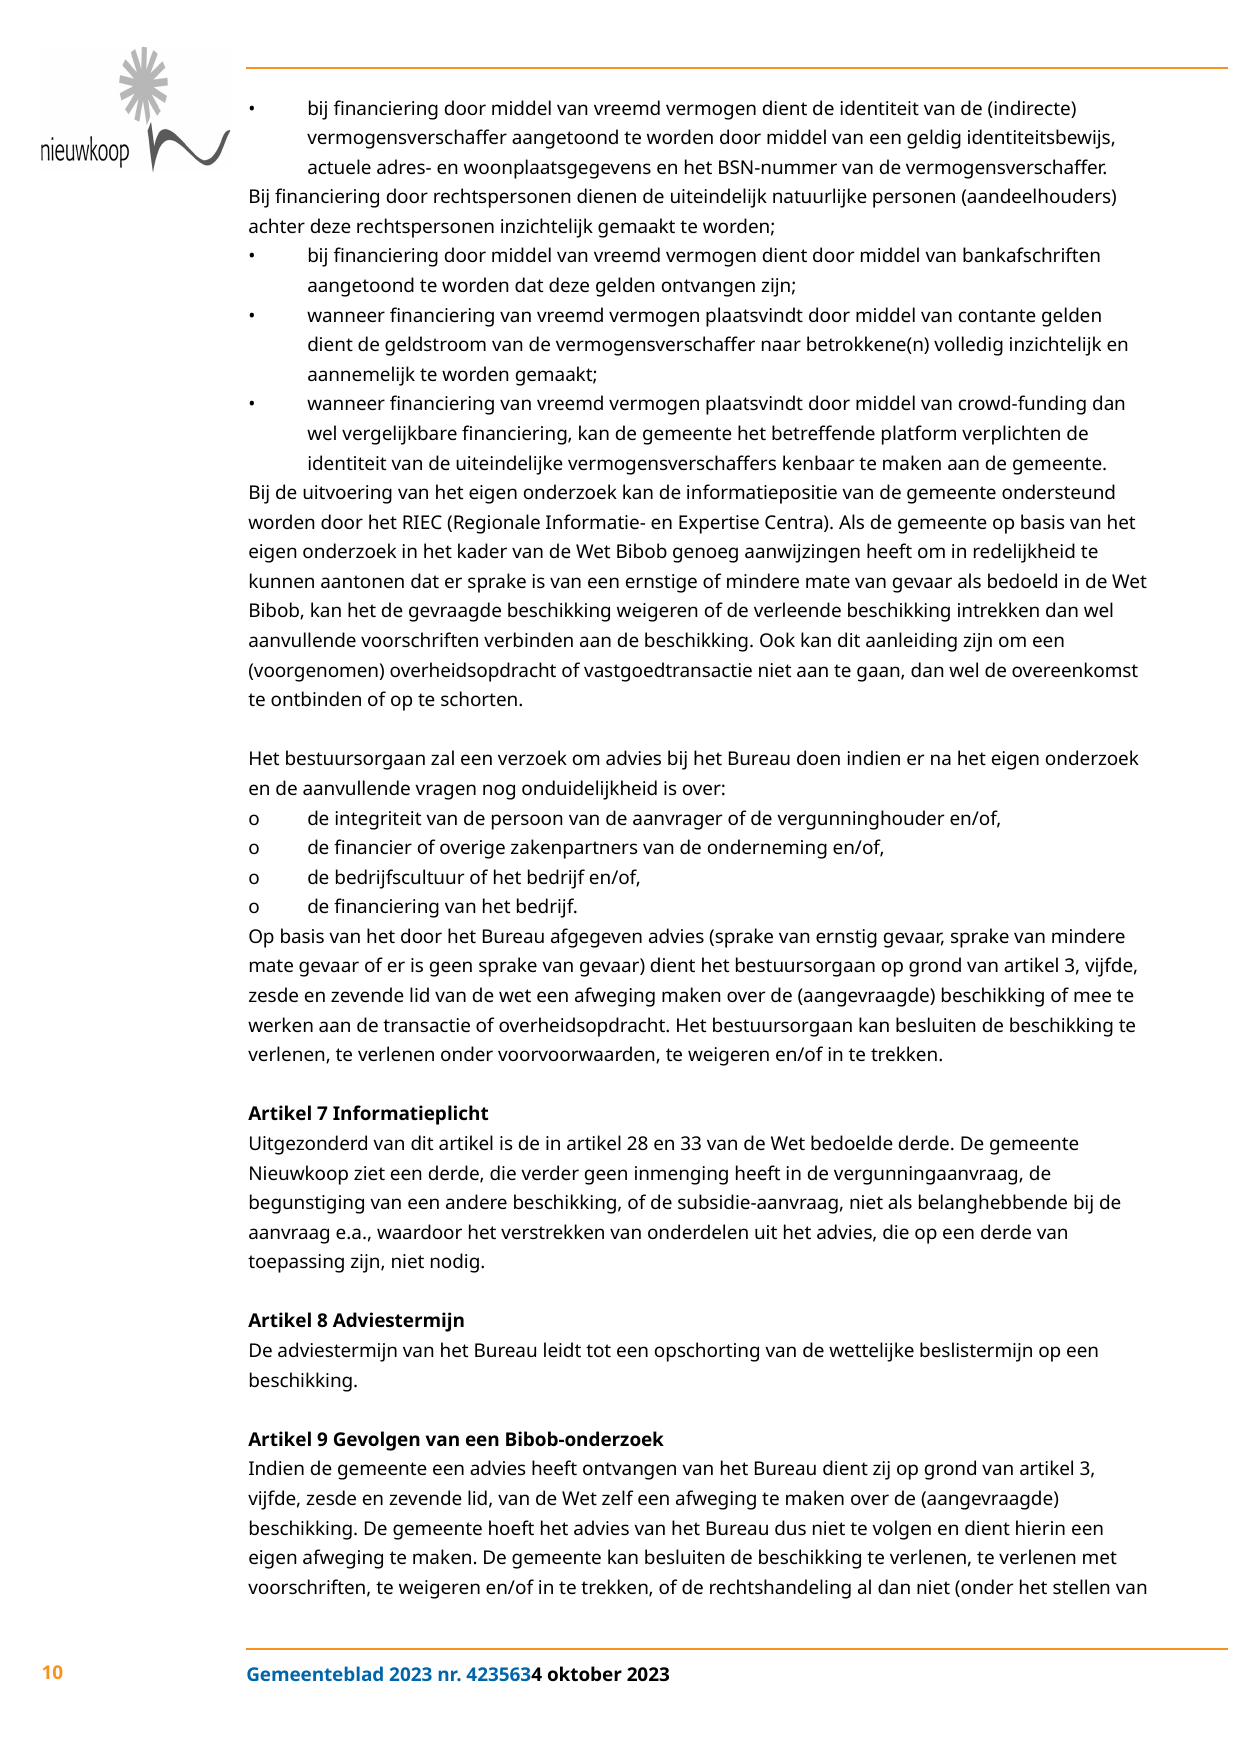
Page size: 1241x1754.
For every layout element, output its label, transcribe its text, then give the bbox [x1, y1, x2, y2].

list de bedrijfscultuur of het bedrijf en/of, [248, 864, 1152, 890]
list de integriteit van de persoon van de aanvrager of de vergunninghouder en/of, [248, 805, 1152, 831]
text Uitgezonderd van dit artikel is de in artikel 28 en 33 van de Wet bedoelde derde. De gemeente Nieuwkoop ziet een derde, die verder geen inmenging heeft in de vergunningaanvraag, de begunstiging van een andere beschikking, of de subsidie-aanvraag, niet als belanghebbende bij de aanvraag e.a., waardoor het verstrekken van onderdelen uit het advies, die op een derde van toepassing zijn, niet nodig. [248, 1130, 1152, 1274]
list wanneer financiering van vreemd vermogen plaatsvindt door middel van crowd-funding dan wel vergelijkbare financiering, kan de gemeente het betreffende platform verplichten de identiteit van de uiteindelijke vermogensverschaffers kenbaar te maken aan de gemeente. [248, 391, 1152, 476]
text Artikel 7 Informatieplicht [248, 1101, 1152, 1126]
list bij financiering door middel van vreemd vermogen dient de identiteit van de (indirecte) vermogensverschaffer aangetoond te worden door middel van een geldig identiteitsbewijs, actuele adres- en woonplaatsgegevens en het BSN-nummer van de vermogensverschaffer. [248, 95, 1152, 180]
text Indien de gemeente een advies heeft ontvangen van het Bureau dient zij op grond van artikel 3, vijfde, zesde en zevende lid, van de Wet zelf een afweging te maken over de (aangevraagde) beschikking. De gemeente hoeft het advies van het Bureau dus niet te volgen en dient hierin een eigen afweging te maken. De gemeente kan besluiten de beschikking te verlenen, te verlenen met voorschriften, te weigeren en/of in te trekken, of de rechtshandeling al dan niet (onder het stellen van [248, 1456, 1152, 1600]
text Artikel 8 Adviestermijn [248, 1308, 1152, 1333]
text Op basis van het door het Bureau afgegeven advies (sprake van ernstig gevaar, sprake van mindere mate gevaar of er is geen sprake van gevaar) dient het bestuursorgaan op grond van artikel 3, vijfde, zesde en zevende lid van de wet een afweging maken over de (aangevraagde) beschikking of mee te werken aan de transactie of overheidsopdracht. Het bestuursorgaan kan besluiten de beschikking te verlenen, te verlenen onder voorvoorwaarden, te weigeren en/of in te trekken. [248, 923, 1152, 1067]
list de financier of overige zakenpartners van de onderneming en/of, [248, 834, 1152, 860]
text De adviestermijn van het Bureau leidt tot een opschorting van de wettelijke beslistermijn op een beschikking. [248, 1337, 1152, 1393]
list de financiering van het bedrijf. [248, 893, 1152, 919]
text Het bestuursorgaan zal een verzoek om advies bij het Bureau doen indien er na het eigen onderzoek en de aanvullende vragen nog onduidelijkheid is over: [248, 746, 1152, 801]
list bij financiering door middel van vreemd vermogen dient door middel van bankafschriften aangetoond te worden dat deze gelden ontvangen zijn; [248, 243, 1152, 298]
picture [41, 47, 231, 172]
text Bij financiering door rechtspersonen dienen de uiteindelijk natuurlijke personen (aandeelhouders) achter deze rechtspersonen inzichtelijk gemaakt te worden; [248, 183, 1152, 239]
text Artikel 9 Gevolgen van een Bibob-onderzoek [248, 1426, 1152, 1452]
text Bij de uitvoering van het eigen onderzoek kan de informatiepositie van de gemeente ondersteund worden door het RIEC (Regionale Informatie- en Expertise Centra). Als de gemeente op basis van het eigen onderzoek in het kader van de Wet Bibob genoeg aanwijzingen heeft om in redelijkheid te kunnen aantonen dat er sprake is van een ernstige of mindere mate van gevaar als bedoeld in de Wet Bibob, kan het de gevraagde beschikking weigeren of de verleende beschikking intrekken dan wel aanvullende voorschriften verbinden aan de beschikking. Ook kan dit aanleiding zijn om een (voorgenomen) overheidsopdracht of vastgoedtransactie niet aan te gaan, dan wel de overeenkomst te ontbinden of op te schorten. [248, 479, 1152, 712]
list wanneer financiering van vreemd vermogen plaatsvindt door middel van contante gelden dient de geldstroom van de vermogensverschaffer naar betrokkene(n) volledig inzichtelijk en aannemelijk te worden gemaakt; [248, 302, 1152, 387]
